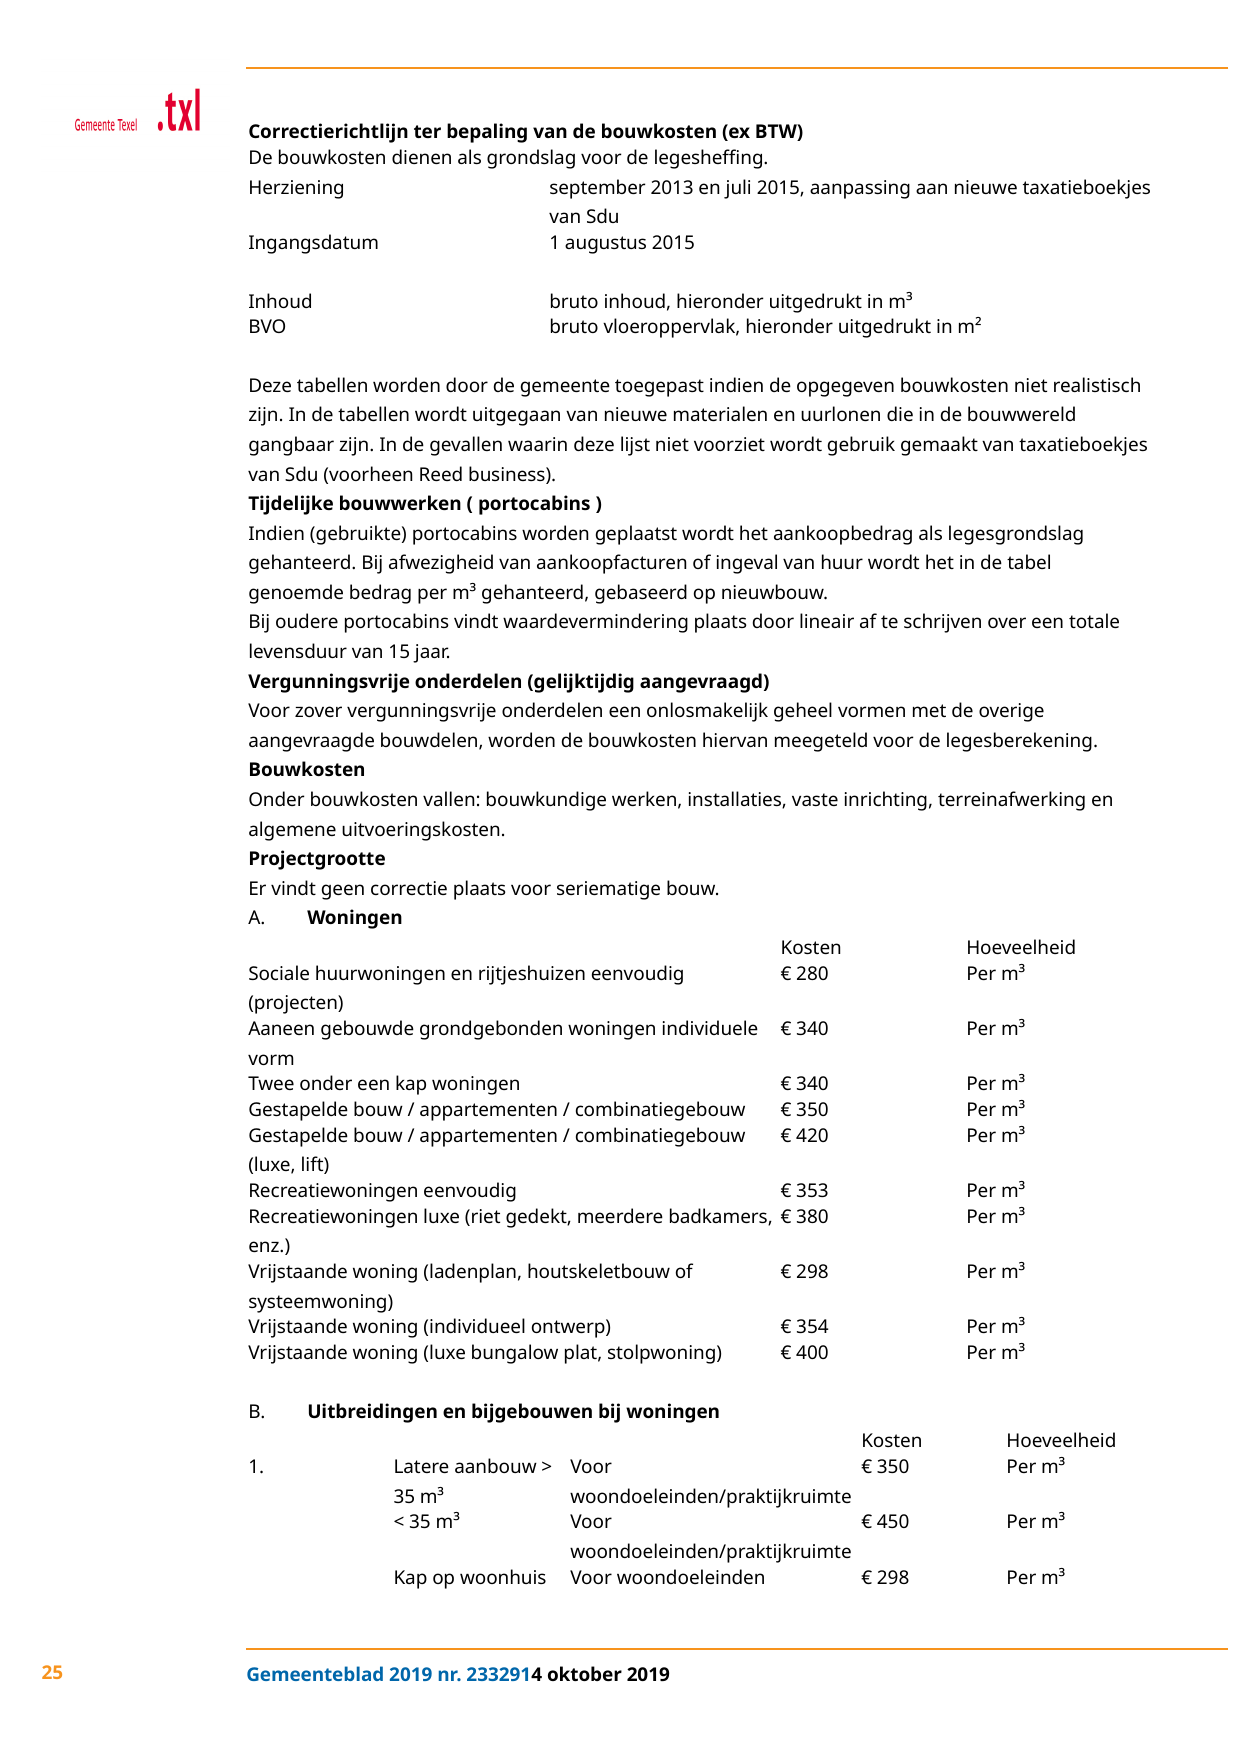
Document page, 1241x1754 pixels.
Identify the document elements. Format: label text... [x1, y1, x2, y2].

table_cell Voor woondoeleinden/praktijkruimte [570, 1509, 861, 1564]
table_cell € 340 [780, 1015, 966, 1071]
table_cell Latere aanbouw > 35 m³ [393, 1454, 570, 1509]
table_cell 1 augustus 2015 [549, 229, 1152, 255]
text Bouwkosten [248, 757, 1152, 782]
table_header Kosten [861, 1428, 1006, 1453]
table_cell € 354 [780, 1314, 966, 1339]
table_cell Recreatiewoningen eenvoudig [248, 1178, 780, 1203]
table_header Herziening [248, 174, 549, 229]
table_cell € 353 [780, 1178, 966, 1203]
text Correctierichtlijn ter bepaling van de bouwkosten (ex BTW) [248, 116, 1152, 144]
table_cell € 380 [780, 1203, 966, 1258]
table_cell € 340 [780, 1071, 966, 1096]
table_cell Voor woondoeleinden/praktijkruimte [570, 1454, 861, 1509]
table_cell Twee onder een kap woningen [248, 1071, 780, 1096]
picture [41, 47, 231, 172]
table_header [248, 934, 780, 960]
table_cell Per m³ [966, 1015, 1152, 1071]
table_header september 2013 en juli 2015, aanpassing aan nieuwe taxatieboekjes van Sdu [549, 174, 1152, 229]
table_cell Gestapelde bouw / appartementen / combinatiegebouw (luxe, lift) [248, 1122, 780, 1177]
table_cell Per m³ [966, 1178, 1152, 1203]
table_header bruto inhoud, hieronder uitgedrukt in m³ [549, 288, 1152, 313]
table_cell Per m³ [966, 1122, 1152, 1177]
table_cell Per m³ [966, 1259, 1152, 1314]
table_header Hoeveelheid [966, 934, 1152, 960]
table_cell Vrijstaande woning (luxe bungalow plat, stolpwoning) [248, 1340, 780, 1365]
text Tijdelijke bouwwerken ( portocabins ) [248, 490, 1152, 516]
table_cell Ingangsdatum [248, 229, 549, 255]
table_cell [248, 1564, 393, 1590]
text Bij oudere portocabins vindt waardevermindering plaats door lineair af te schrijven over een totale levensduur van 15 jaar. [248, 609, 1152, 664]
table_cell Kap op woonhuis [393, 1564, 570, 1590]
table_cell € 400 [780, 1340, 966, 1365]
text Deze tabellen worden door de gemeente toegepast indien de opgegeven bouwkosten niet realistisch zijn. In de tabellen wordt uitgegaan van nieuwe materialen en uurlonen die in de bouwwereld gangbaar zijn. In de gevallen waarin deze lijst niet voorziet wordt gebruik gemaakt van taxatieboekjes van Sdu (voorheen Reed business). [248, 372, 1152, 487]
text Indien (gebruikte) portocabins worden geplaatst wordt het aankoopbedrag als legesgrondslag gehanteerd. Bij afwezigheid van aankoopfacturen of ingeval van huur wordt het in de tabel genoemde bedrag per m³ gehanteerd, gebaseerd op nieuwbouw. [248, 520, 1152, 605]
table_cell Aaneen gebouwde grondgebonden woningen individuele vorm [248, 1015, 780, 1071]
table_cell Sociale huurwoningen en rijtjeshuizen eenvoudig (projecten) [248, 960, 780, 1015]
table_cell Vrijstaande woning (individueel ontwerp) [248, 1314, 780, 1339]
table_cell € 280 [780, 960, 966, 1015]
text Projectgrootte [248, 845, 1152, 871]
table_header Kosten [780, 934, 966, 960]
table_cell Per m³ [1006, 1454, 1152, 1509]
text De bouwkosten dienen als grondslag voor de legesheffing. [248, 144, 1152, 170]
table_cell 1. [248, 1454, 393, 1509]
text Voor zover vergunningsvrije onderdelen een onlosmakelijk geheel vormen met de overige aangevraagde bouwdelen, worden de bouwkosten hiervan meegeteld voor de legesberekening. [248, 697, 1152, 753]
table_cell Per m³ [1006, 1564, 1152, 1590]
list Uitbreidingen en bijgebouwen bij woningen [248, 1398, 1152, 1424]
table_cell Per m³ [966, 1096, 1152, 1122]
table_cell € 350 [861, 1454, 1006, 1509]
table_cell bruto vloeroppervlak, hieronder uitgedrukt in m² [549, 314, 1152, 339]
table_header Hoeveelheid [1006, 1428, 1152, 1453]
text Er vindt geen correctie plaats voor seriematige bouw. [248, 875, 1152, 901]
text Onder bouwkosten vallen: bouwkundige werken, installaties, vaste inrichting, terreinafwerking en algemene uitvoeringskosten. [248, 786, 1152, 842]
table_cell € 298 [861, 1564, 1006, 1590]
table_cell Per m³ [1006, 1509, 1152, 1564]
table_cell Recreatiewoningen luxe (riet gedekt, meerdere badkamers, enz.) [248, 1203, 780, 1258]
table_header [248, 1428, 861, 1453]
table_cell € 350 [780, 1096, 966, 1122]
table_cell € 420 [780, 1122, 966, 1177]
table_cell € 298 [780, 1259, 966, 1314]
table_cell Per m³ [966, 1203, 1152, 1258]
table_cell Gestapelde bouw / appartementen / combinatiegebouw [248, 1096, 780, 1122]
table_header Inhoud [248, 288, 549, 313]
table_cell < 35 m³ [393, 1509, 570, 1564]
table_cell Vrijstaande woning (ladenplan, houtskeletbouw of systeemwoning) [248, 1259, 780, 1314]
table_cell Voor woondoeleinden [570, 1564, 861, 1590]
table_cell Per m³ [966, 1314, 1152, 1339]
list Woningen [248, 904, 1152, 930]
table_cell BVO [248, 314, 549, 339]
table_cell Per m³ [966, 960, 1152, 1015]
table_cell Per m³ [966, 1340, 1152, 1365]
table_cell [248, 1509, 393, 1564]
table_cell € 450 [861, 1509, 1006, 1564]
text Vergunningsvrije onderdelen (gelijktijdig aangevraagd) [248, 668, 1152, 694]
table_cell Per m³ [966, 1071, 1152, 1096]
